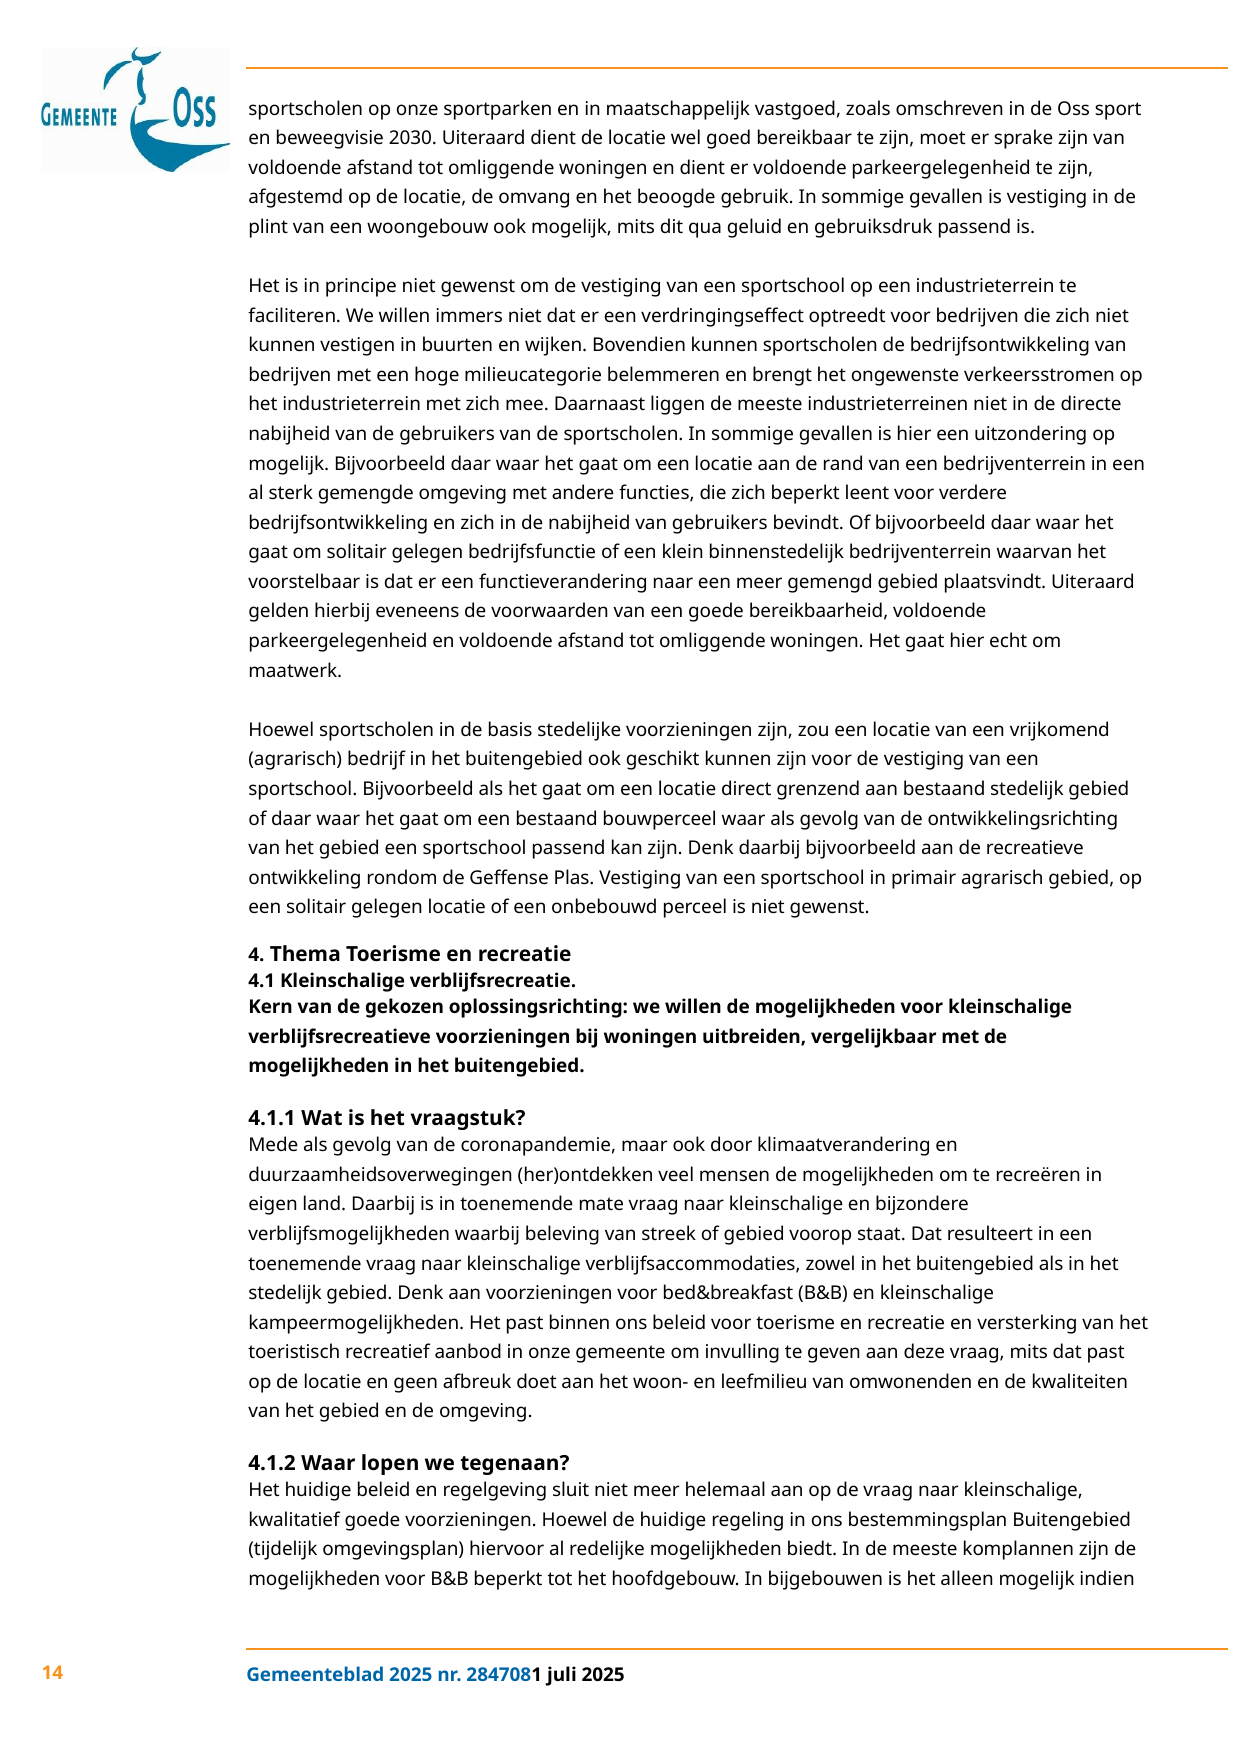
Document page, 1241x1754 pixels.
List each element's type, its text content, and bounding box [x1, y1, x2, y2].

text Het is in principe niet gewenst om de vestiging van een sportschool op een industrieterrein te faciliteren. We willen immers niet dat er een verdringingseffect optreedt voor bedrijven die zich niet kunnen vestigen in buurten en wijken. Bovendien kunnen sportscholen de bedrijfsontwikkeling van bedrijven met een hoge milieucategorie belemmeren en brengt het ongewenste verkeersstromen op het industrieterrein met zich mee. Daarnaast liggen de meeste industrieterreinen niet in de directe nabijheid van de gebruikers van de sportscholen. In sommige gevallen is hier een uitzondering op mogelijk. Bijvoorbeeld daar waar het gaat om een locatie aan de rand van een bedrijventerrein in een al sterk gemengde omgeving met andere functies, die zich beperkt leent voor verdere bedrijfsontwikkeling en zich in de nabijheid van gebruikers bevindt. Of bijvoorbeeld daar waar het gaat om solitair gelegen bedrijfsfunctie of een klein binnenstedelijk bedrijventerrein waarvan het voorstelbaar is dat er een functieverandering naar een meer gemengd gebied plaatsvindt. Uiteraard gelden hierbij eveneens de voorwaarden van een goede bereikbaarheid, voldoende parkeergelegenheid en voldoende afstand tot omliggende woningen. Het gaat hier echt om maatwerk. [248, 272, 1152, 683]
text Kern van de gekozen oplossingsrichting: we willen de mogelijkheden voor kleinschalige verblijfsrecreatieve voorzieningen bij woningen uitbreiden, vergelijkbaar met de mogelijkheden in het buitengebied. [248, 993, 1152, 1078]
text sportscholen op onze sportparken en in maatschappelijk vastgoed, zoals omschreven in de Oss sport en beweegvisie 2030. Uiteraard dient de locatie wel goed bereikbaar te zijn, moet er sprake zijn van voldoende afstand tot omliggende woningen en dient er voldoende parkeergelegenheid te zijn, afgestemd op de locatie, de omvang en het beoogde gebruik. In sommige gevallen is vestiging in de plint van een woongebouw ook mogelijk, mits dit qua geluid en gebruiksdruk passend is. [248, 95, 1152, 239]
text 4.1.2 Waar lopen we tegenaan? [248, 1448, 1152, 1476]
text Het huidige beleid en regelgeving sluit niet meer helemaal aan op de vraag naar kleinschalige, kwalitatief goede voorzieningen. Hoewel de huidige regeling in ons bestemmingsplan Buitengebied (tijdelijk omgevingsplan) hiervoor al redelijke mogelijkheden biedt. In de meeste komplannen zijn de mogelijkheden voor B&B beperkt tot het hoofdgebouw. In bijgebouwen is het alleen mogelijk indien [248, 1476, 1152, 1591]
text 4.1.1 Wat is het vraagstuk? [248, 1103, 1152, 1131]
text 4. Thema Toerisme en recreatie [248, 939, 1152, 968]
text Mede als gevolg van de coronapandemie, maar ook door klimaatverandering en duurzaamheidsoverwegingen (her)ontdekken veel mensen de mogelijkheden om te recreëren in eigen land. Daarbij is in toenemende mate vraag naar kleinschalige en bijzondere verblijfsmogelijkheden waarbij beleving van streek of gebied voorop staat. Dat resulteert in een toenemende vraag naar kleinschalige verblijfsaccommodaties, zowel in het buitengebied als in het stedelijk gebied. Denk aan voorzieningen voor bed&breakfast (B&B) en kleinschalige kampeermogelijkheden. Het past binnen ons beleid voor toerisme en recreatie en versterking van het toeristisch recreatief aanbod in onze gemeente om invulling te geven aan deze vraag, mits dat past op de locatie en geen afbreuk doet aan het woon- en leefmilieu van omwonenden en de kwaliteiten van het gebied en de omgeving. [248, 1131, 1152, 1423]
text Hoewel sportscholen in de basis stedelijke voorzieningen zijn, zou een locatie van een vrijkomend (agrarisch) bedrijf in het buitengebied ook geschikt kunnen zijn voor de vestiging van een sportschool. Bijvoorbeeld als het gaat om een locatie direct grenzend aan bestaand stedelijk gebied of daar waar het gaat om een bestaand bouwperceel waar als gevolg van de ontwikkelingsrichting van het gebied een sportschool passend kan zijn. Denk daarbij bijvoorbeeld aan de recreatieve ontwikkeling rondom de Geffense Plas. Vestiging van een sportschool in primair agrarisch gebied, op een solitair gelegen locatie of een onbebouwd perceel is niet gewenst. [248, 716, 1152, 919]
text 4.1 Kleinschalige verblijfsrecreatie. [248, 968, 1152, 993]
picture [41, 47, 231, 172]
